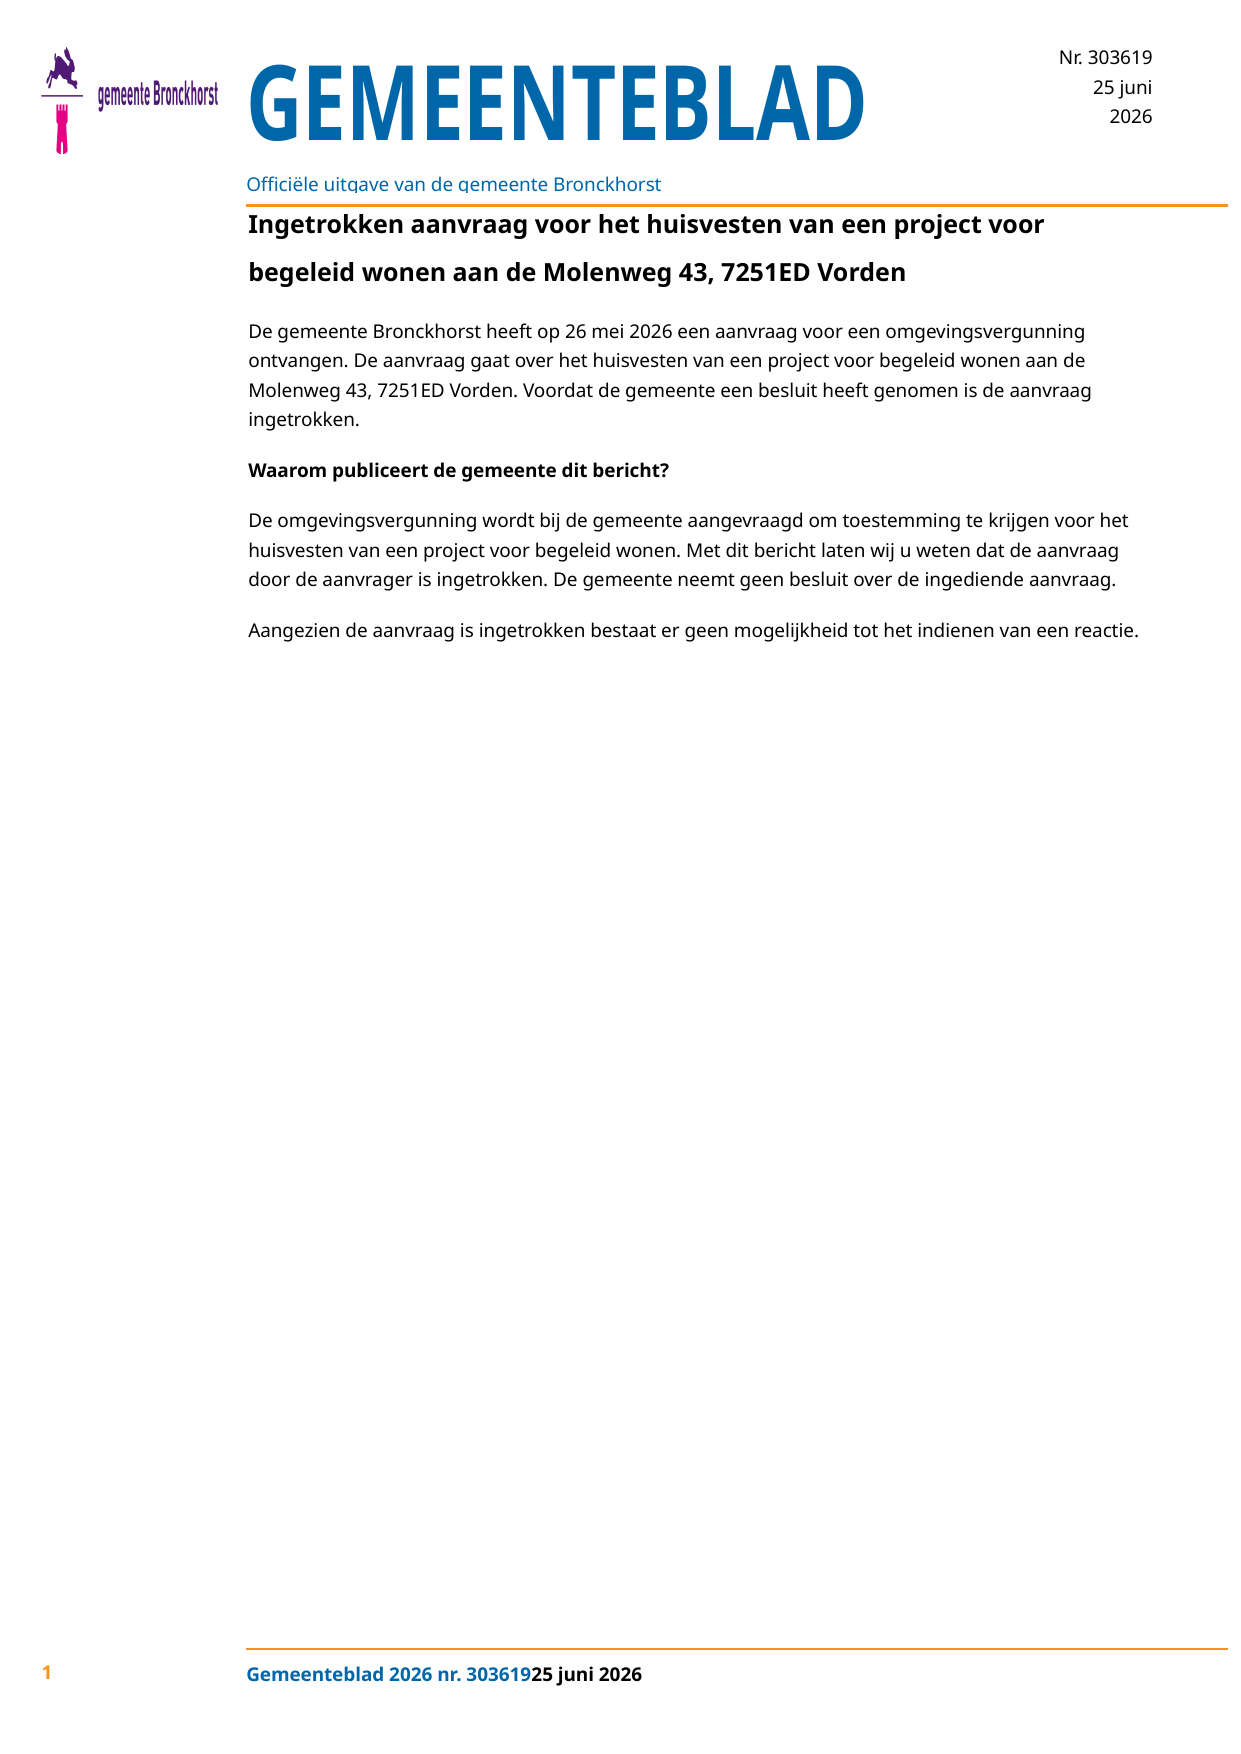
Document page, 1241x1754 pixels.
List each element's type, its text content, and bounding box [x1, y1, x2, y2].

text De omgevingsvergunning wordt bij de gemeente aangevraagd om toestemming te krijgen voor het huisvesten van een project voor begeleid wonen. Met dit bericht laten wij u weten dat de aanvraag door de aanvrager is ingetrokken. De gemeente neemt geen besluit over de ingediende aanvraag. [248, 507, 1152, 592]
text Waarom publiceert de gemeente dit bericht? [248, 457, 1152, 483]
picture [41, 47, 231, 172]
text Ingetrokken aanvraag voor het huisvesten van een project voor begeleid wonen aan de Molenweg 43, 7251ED Vorden [248, 207, 1152, 288]
text De gemeente Bronckhorst heeft op 26 mei 2026 een aanvraag voor een omgevingsvergunning ontvangen. De aanvraag gaat over het huisvesten van een project voor begeleid wonen aan de Molenweg 43, 7251ED Vorden. Voordat de gemeente een besluit heeft genomen is de aanvraag ingetrokken. [248, 318, 1152, 432]
text Aangezien de aanvraag is ingetrokken bestaat er geen mogelijkheid tot het indienen van een reactie. [248, 617, 1152, 643]
